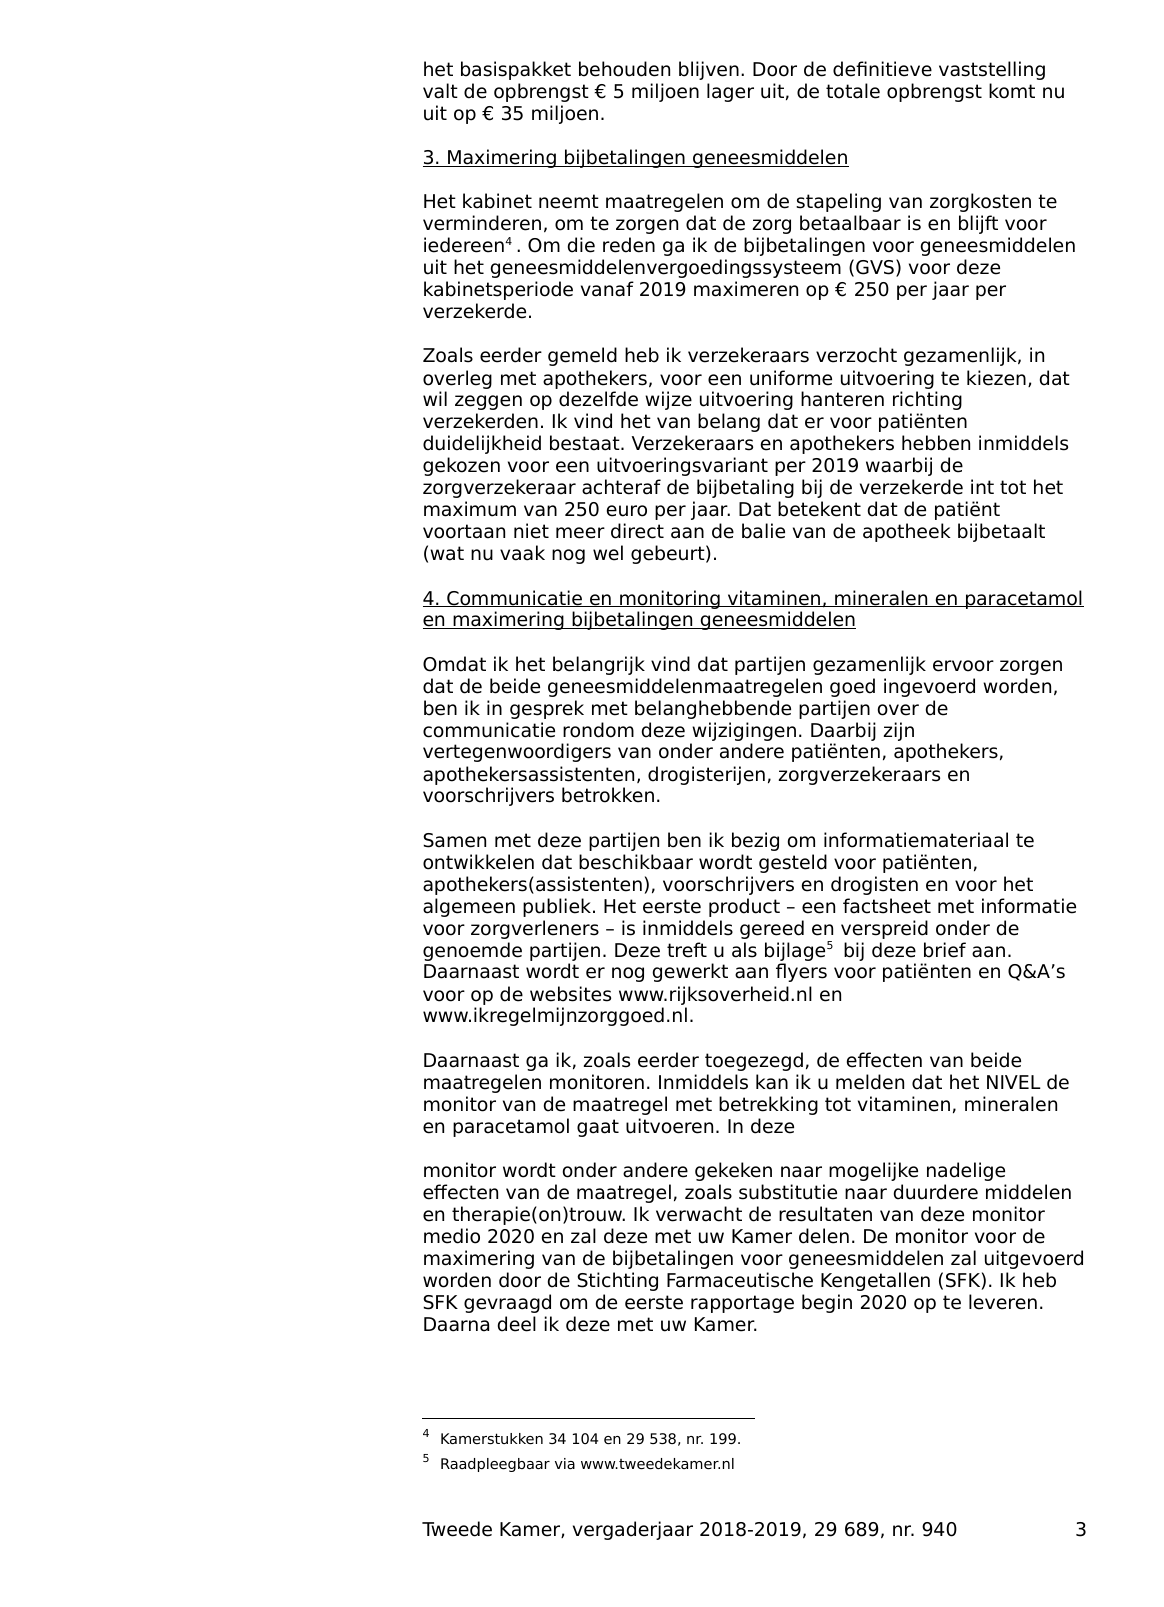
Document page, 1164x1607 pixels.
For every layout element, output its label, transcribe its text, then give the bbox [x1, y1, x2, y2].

text Omdat ik het belangrijk vind dat partijen gezamenlijk ervoor zorgen dat de beide geneesmiddelenmaatregelen goed ingevoerd worden, ben ik in gesprek met belanghebbende partijen over de communicatie rondom deze wijzigingen. Daarbij zijn vertegenwoordigers van onder andere patiënten, apothekers, apothekersassistenten, drogisterijen, zorgverzekeraars en voorschrijvers betrokken. [422, 653, 1087, 807]
text Het kabinet neemt maatregelen om de stapeling van zorgkosten te verminderen, om te zorgen dat de zorg betaalbaar is en blijft voor iedereen. Om die reden ga ik de bijbetalingen voor geneesmiddelen uit het geneesmiddelenvergoedingssysteem (GVS) voor deze kabinetsperiode vanaf 2019 maximeren op € 250 per jaar per verzekerde. [422, 191, 1087, 323]
text Samen met deze partijen ben ik bezig om informatiemateriaal te ontwikkelen dat beschikbaar wordt gesteld voor patiënten, apothekers(assistenten), voorschrijvers en drogisten en voor het algemeen publiek. Het eerste product – een factsheet met informatie voor zorgverleners – is inmiddels gereed en verspreid onder de genoemde partijen. Deze treft u als bijlage bij deze brief aan. Daarnaast wordt er nog gewerkt aan flyers voor patiënten en Q&A’s voor op de websites www.rijksoverheid.nl en www.ikregelmijnzorggoed.nl. [422, 829, 1087, 1027]
text Kamerstukken 34 104 en 29 538, nr. 199. [422, 1427, 1087, 1449]
text Zoals eerder gemeld heb ik verzekeraars verzocht gezamenlijk, in overleg met apothekers, voor een uniforme uitvoering te kiezen, dat wil zeggen op dezelfde wijze uitvoering hanteren richting verzekerden. Ik vind het van belang dat er voor patiënten duidelijkheid bestaat. Verzekeraars en apothekers hebben inmiddels gekozen voor een uitvoeringsvariant per 2019 waarbij de zorgverzekeraar achteraf de bijbetaling bij de verzekerde int tot het maximum van 250 euro per jaar. Dat betekent dat de patiënt voortaan niet meer direct aan de balie van de apotheek bijbetaalt (wat nu vaak nog wel gebeurt). [422, 345, 1087, 565]
text Raadpleegbaar via www.tweedekamer.nl [422, 1452, 1087, 1474]
text Daarnaast ga ik, zoals eerder toegezegd, de effecten van beide maatregelen monitoren. Inmiddels kan ik u melden dat het NIVEL de monitor van de maatregel met betrekking tot vitaminen, mineralen en paracetamol gaat uitvoeren. In deze [422, 1049, 1087, 1137]
subtitle 3. Maximering bijbetalingen geneesmiddelen [422, 147, 1087, 169]
text het basispakket behouden blijven. Door de definitieve vaststelling valt de opbrengst € 5 miljoen lager uit, de totale opbrengst komt nu uit op € 35 miljoen. [422, 59, 1087, 125]
subtitle 4. Communicatie en monitoring vitaminen, mineralen en paracetamol en maximering bijbetalingen geneesmiddelen [422, 587, 1087, 631]
text monitor wordt onder andere gekeken naar mogelijke nadelige effecten van de maatregel, zoals substitutie naar duurdere middelen en therapie(on)trouw. Ik verwacht de resultaten van deze monitor medio 2020 en zal deze met uw Kamer delen. De monitor voor de maximering van de bijbetalingen voor geneesmiddelen zal uitgevoerd worden door de Stichting Farmaceutische Kengetallen (SFK). Ik heb SFK gevraagd om de eerste rapportage begin 2020 op te leveren. Daarna deel ik deze met uw Kamer. [422, 1160, 1087, 1336]
